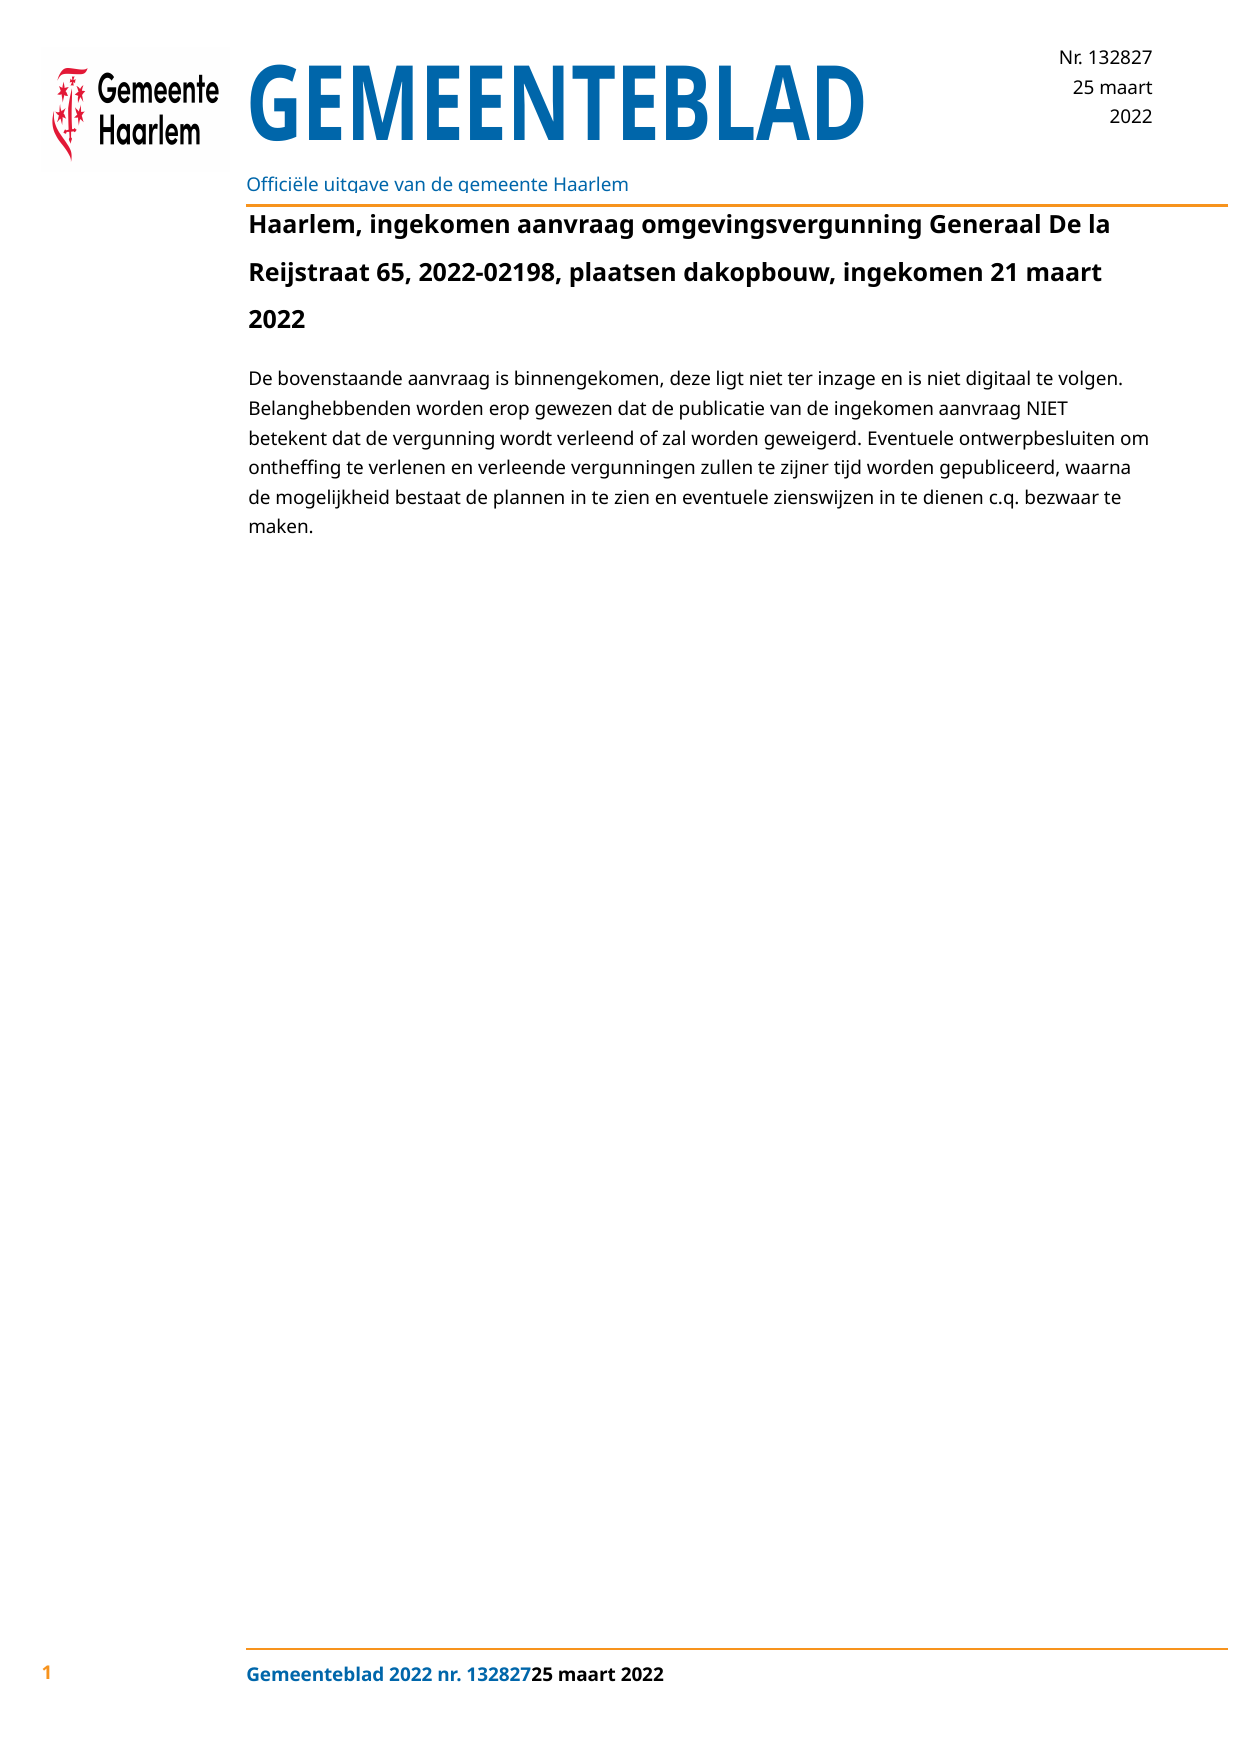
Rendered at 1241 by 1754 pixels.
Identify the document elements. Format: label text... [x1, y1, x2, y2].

text Haarlem, ingekomen aanvraag omgevingsvergunning Generaal De la Reijstraat 65, 2022-02198, plaatsen dakopbouw, ingekomen 21 maart 2022 [248, 207, 1152, 336]
text De bovenstaande aanvraag is binnengekomen, deze ligt niet ter inzage en is niet digitaal te volgen. Belanghebbenden worden erop gewezen dat de publicatie van de ingekomen aanvraag NIET betekent dat de vergunning wordt verleend of zal worden geweigerd. Eventuele ontwerpbesluiten om ontheffing te verlenen en verleende vergunningen zullen te zijner tijd worden gepubliceerd, waarna de mogelijkheid bestaat de plannen in te zien en eventuele zienswijzen in te dienen c.q. bezwaar te maken. [248, 366, 1152, 539]
picture [41, 47, 231, 172]
